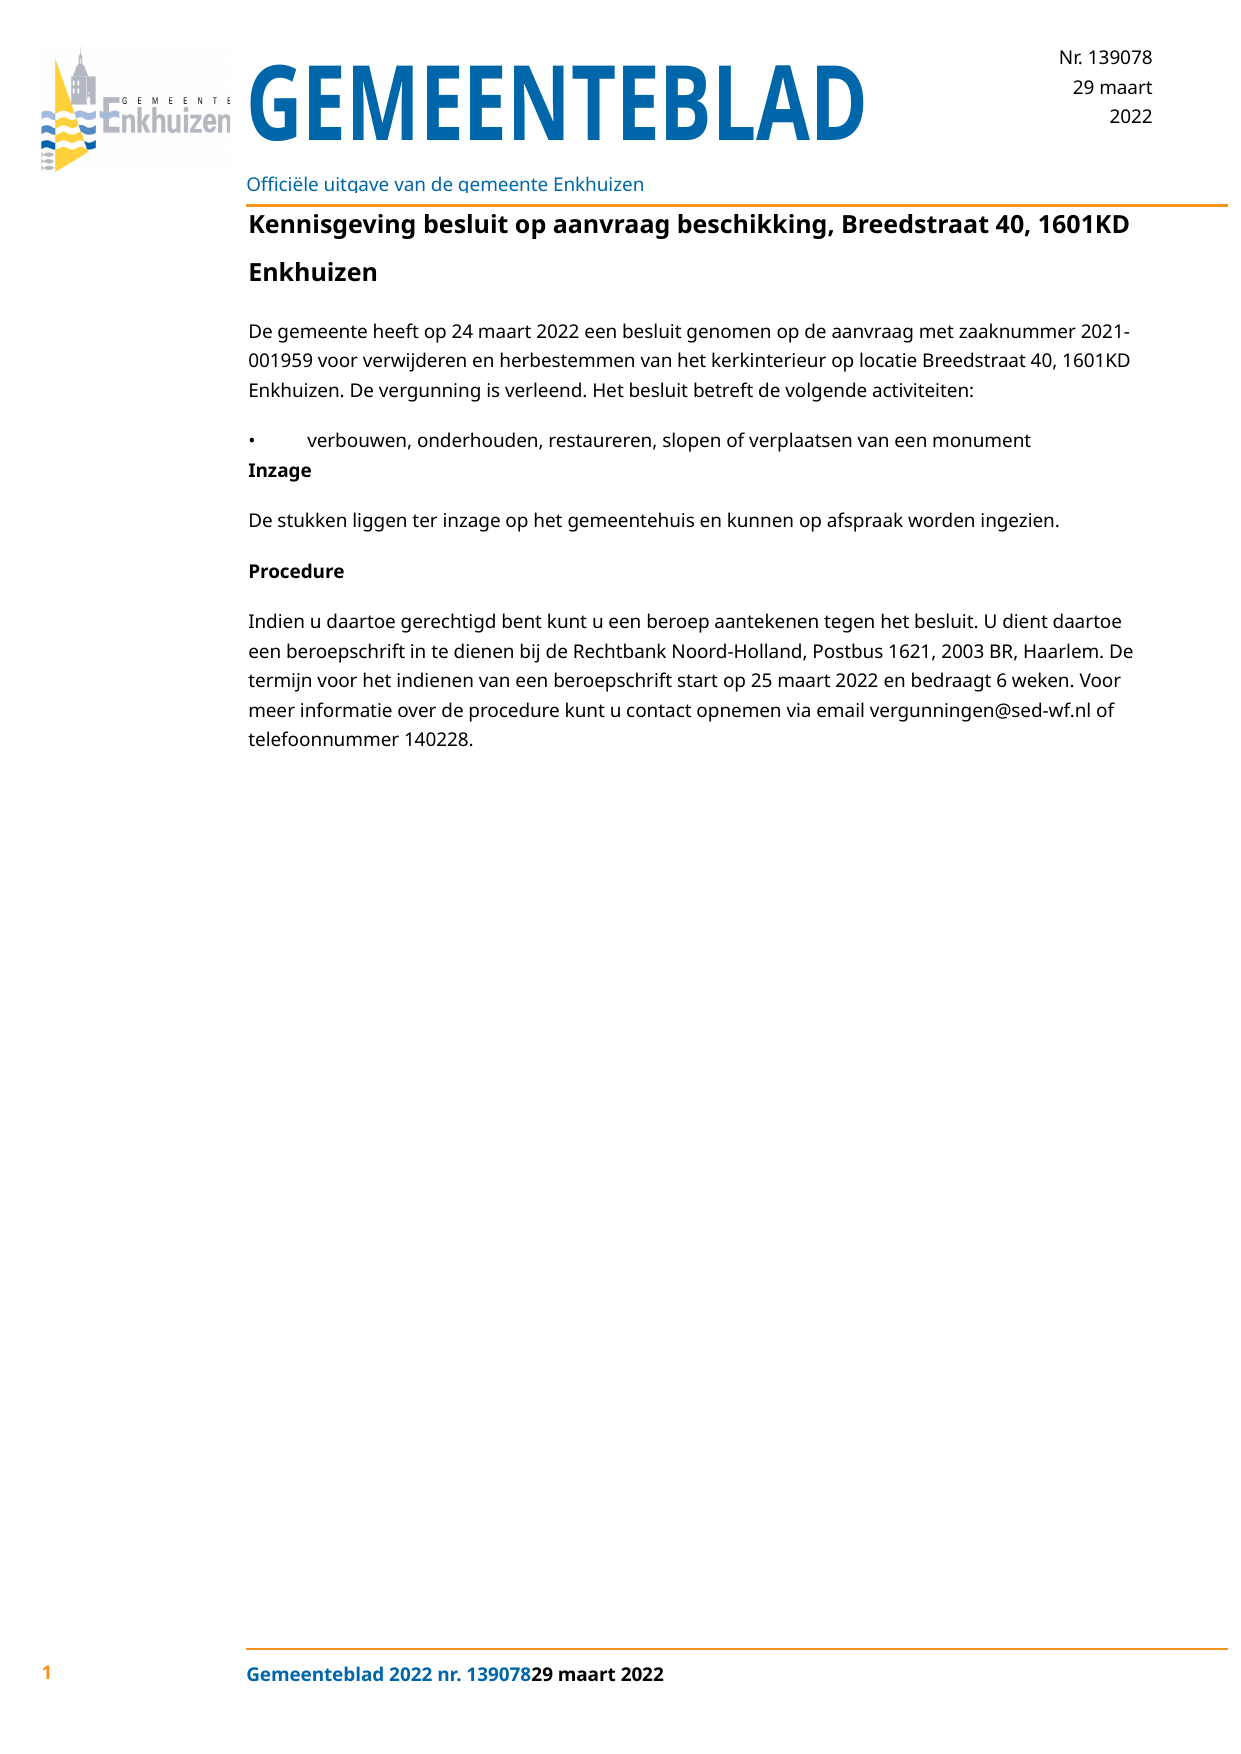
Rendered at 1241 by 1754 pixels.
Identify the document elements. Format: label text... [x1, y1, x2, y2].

text De gemeente heeft op 24 maart 2022 een besluit genomen op de aanvraag met zaaknummer 2021-001959 voor verwijderen en herbestemmen van het kerkinterieur op locatie Breedstraat 40, 1601KD Enkhuizen. De vergunning is verleend. Het besluit betreft de volgende activiteiten: [248, 318, 1152, 403]
text Kennisgeving besluit op aanvraag beschikking, Breedstraat 40, 1601KD Enkhuizen [248, 207, 1152, 288]
picture [41, 47, 231, 172]
text De stukken liggen ter inzage op het gemeentehuis en kunnen op afspraak worden ingezien. [248, 507, 1152, 533]
text Inzage [248, 457, 1152, 483]
text Indien u daartoe gerechtigd bent kunt u een beroep aantekenen tegen het besluit. U dient daartoe een beroepschrift in te dienen bij de Rechtbank Noord-Holland, Postbus 1621, 2003 BR, Haarlem. De termijn voor het indienen van een beroepschrift start op 25 maart 2022 en bedraagt 6 weken. Voor meer informatie over de procedure kunt u contact opnemen via email vergunningen@sed-wf.nl of telefoonnummer 140228. [248, 608, 1152, 752]
text Procedure [248, 558, 1152, 584]
list verbouwen, onderhouden, restaureren, slopen of verplaatsen van een monument [248, 427, 1152, 453]
